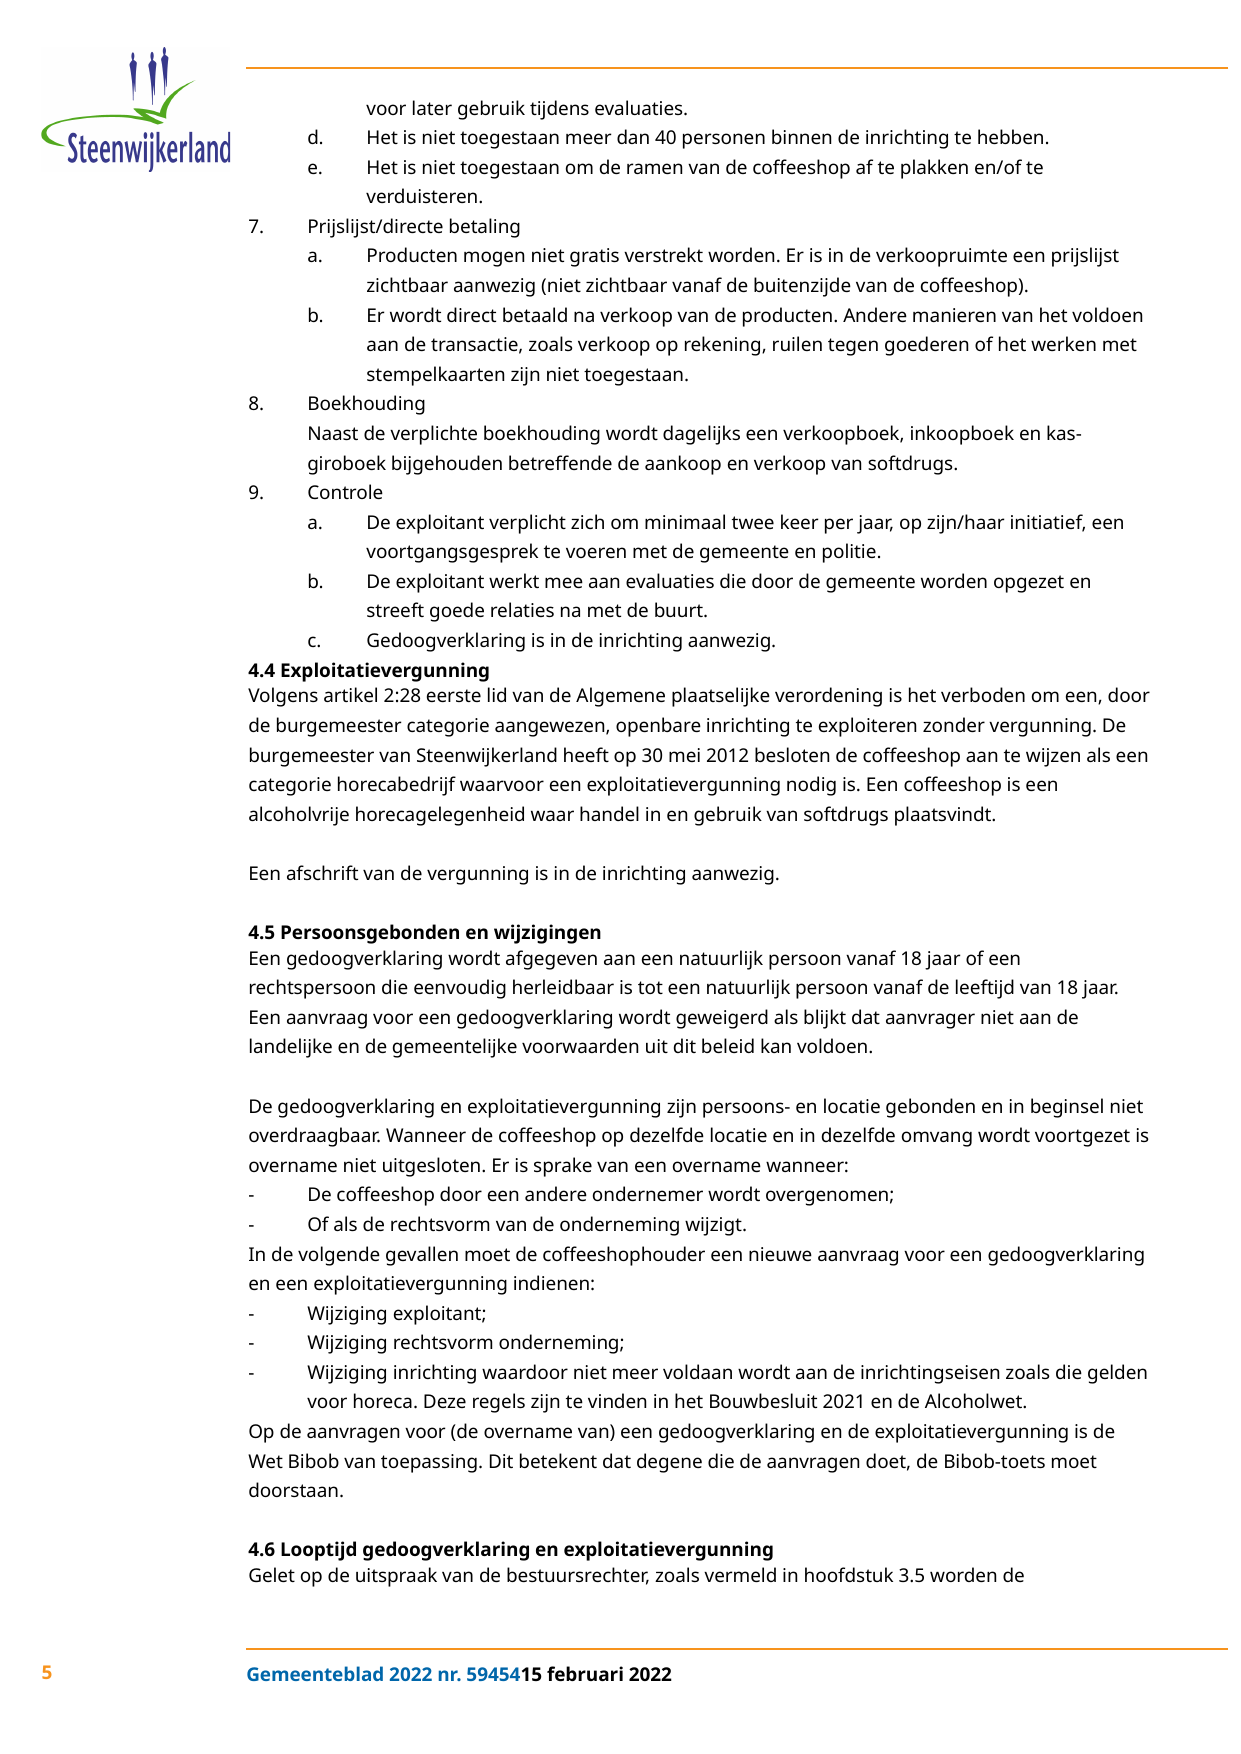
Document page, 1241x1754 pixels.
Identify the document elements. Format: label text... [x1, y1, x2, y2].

list Wijziging exploitant; [248, 1300, 1152, 1326]
list Of als de rechtsvorm van de onderneming wijzigt. [248, 1211, 1152, 1237]
list Het is niet toegestaan om de ramen van de coffeeshop af te plakken en/of te verduisteren. [307, 154, 1152, 209]
text Een afschrift van de vergunning is in de inrichting aanwezig. [248, 860, 1152, 886]
list Het is niet toegestaan meer dan 40 personen binnen de inrichting te hebben. [307, 124, 1152, 150]
picture [41, 47, 231, 172]
list De coffeeshop door een andere ondernemer wordt overgenomen; [248, 1182, 1152, 1207]
text De gedoogverklaring en exploitatievergunning zijn persoons- en locatie gebonden en in beginsel niet overdraagbaar. Wanneer de coffeeshop op dezelfde locatie en in dezelfde omvang wordt voortgezet is overname niet uitgesloten. Er is sprake van een overname wanneer: [248, 1093, 1152, 1178]
text Op de aanvragen voor (de overname van) een gedoogverklaring en de exploitatievergunning is de Wet Bibob van toepassing. Dit betekent dat degene die de aanvragen doet, de Bibob-toets moet doorstaan. [248, 1418, 1152, 1503]
list Controle [248, 479, 1152, 505]
list Naast de verplichte boekhouding wordt dagelijks een verkoopboek, inkoopboek en kas-giroboek bijgehouden betreffende de aankoop en verkoop van softdrugs. [248, 420, 1152, 476]
list Gedoogverklaring is in de inrichting aanwezig. [307, 627, 1152, 653]
list Er wordt direct betaald na verkoop van de producten. Andere manieren van het voldoen aan de transactie, zoals verkoop op rekening, ruilen tegen goederen of het werken met stempelkaarten zijn niet toegestaan. [307, 302, 1152, 387]
text 4.4 Exploitatievergunning [248, 657, 1152, 683]
list voor later gebruik tijdens evaluaties. [307, 95, 1152, 121]
text In de volgende gevallen moet de coffeeshophouder een nieuwe aanvraag voor een gedoogverklaring en een exploitatievergunning indienen: [248, 1241, 1152, 1296]
list Wijziging rechtsvorm onderneming; [248, 1329, 1152, 1355]
list Producten mogen niet gratis verstrekt worden. Er is in de verkoopruimte een prijslijst zichtbaar aanwezig (niet zichtbaar vanaf de buitenzijde van de coffeeshop). [307, 243, 1152, 298]
text Gelet op de uitspraak van de bestuursrechter, zoals vermeld in hoofdstuk 3.5 worden de [248, 1562, 1152, 1588]
list Wijziging inrichting waardoor niet meer voldaan wordt aan de inrichtingseisen zoals die gelden voor horeca. Deze regels zijn te vinden in het Bouwbesluit 2021 en de Alcoholwet. [248, 1359, 1152, 1414]
text 4.6 Looptijd gedoogverklaring en exploitatievergunning [248, 1537, 1152, 1562]
list De exploitant werkt mee aan evaluaties die door de gemeente worden opgezet en streeft goede relaties na met de buurt. [307, 568, 1152, 623]
text Een gedoogverklaring wordt afgegeven aan een natuurlijk persoon vanaf 18 jaar of een rechtspersoon die eenvoudig herleidbaar is tot een natuurlijk persoon vanaf de leeftijd van 18 jaar. Een aanvraag voor een gedoogverklaring wordt geweigerd als blijkt dat aanvrager niet aan de landelijke en de gemeentelijke voorwaarden uit dit beleid kan voldoen. [248, 945, 1152, 1059]
text 4.5 Persoonsgebonden en wijzigingen [248, 919, 1152, 945]
list Prijslijst/directe betaling [248, 213, 1152, 239]
list Boekhouding [248, 391, 1152, 416]
text Volgens artikel 2:28 eerste lid van de Algemene plaatselijke verordening is het verboden om een, door de burgemeester categorie aangewezen, openbare inrichting te exploiteren zonder vergunning. De burgemeester van Steenwijkerland heeft op 30 mei 2012 besloten de coffeeshop aan te wijzen als een categorie horecabedrijf waarvoor een exploitatievergunning nodig is. Een coffeeshop is een alcoholvrije horecagelegenheid waar handel in en gebruik van softdrugs plaatsvindt. [248, 683, 1152, 827]
list De exploitant verplicht zich om minimaal twee keer per jaar, op zijn/haar initiatief, een voortgangsgesprek te voeren met de gemeente en politie. [307, 509, 1152, 564]
